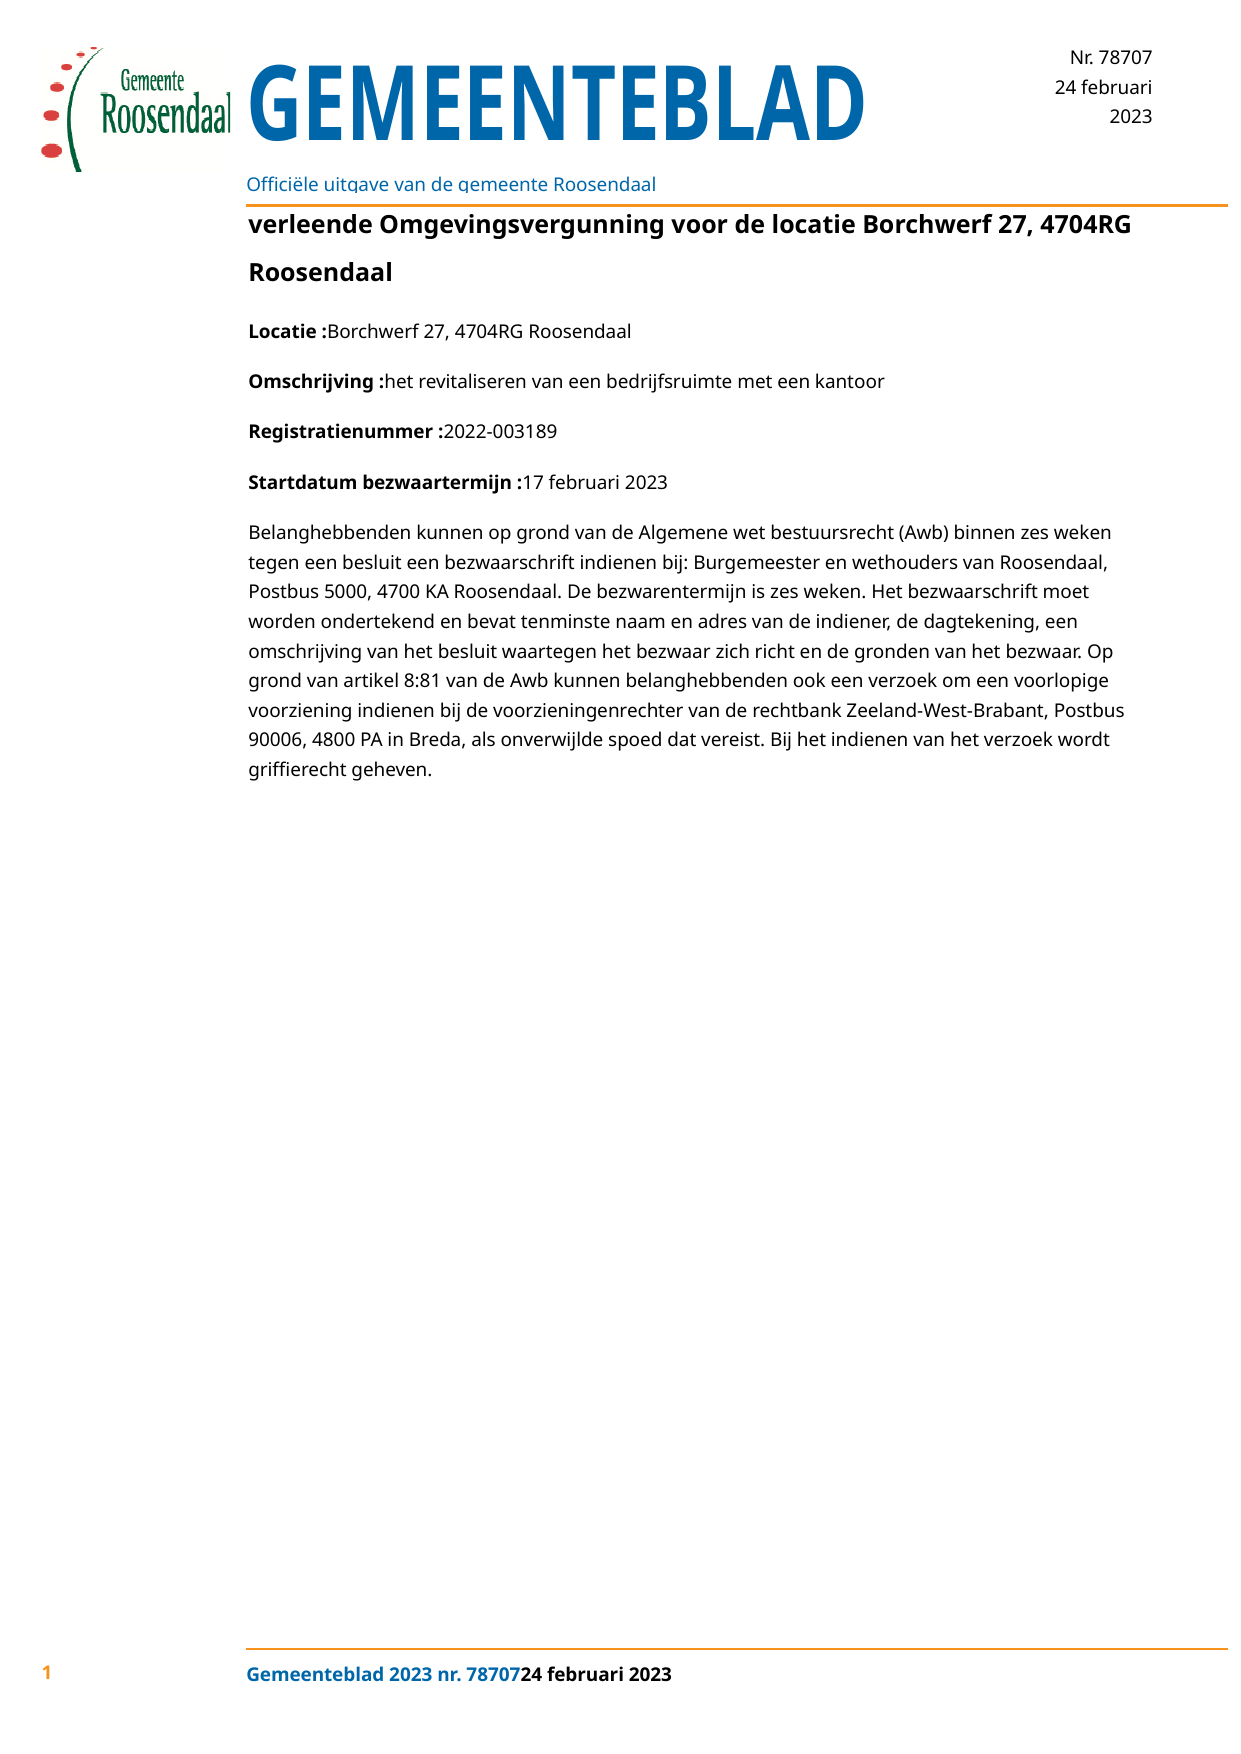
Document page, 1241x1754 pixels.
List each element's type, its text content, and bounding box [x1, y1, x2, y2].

text Locatie :Borchwerf 27, 4704RG Roosendaal [248, 318, 1152, 344]
text Belanghebbenden kunnen op grond van de Algemene wet bestuursrecht (Awb) binnen zes weken tegen een besluit een bezwaarschrift indienen bij: Burgemeester en wethouders van Roosendaal, Postbus 5000, 4700 KA Roosendaal. De bezwarentermijn is zes weken. Het bezwaarschrift moet worden ondertekend en bevat tenminste naam en adres van de indiener, de dagtekening, een omschrijving van het besluit waartegen het bezwaar zich richt en de gronden van het bezwaar. Op grond van artikel 8:81 van de Awb kunnen belanghebbenden ook een verzoek om een voorlopige voorziening indienen bij de voorzieningenrechter van de rechtbank Zeeland-West-Brabant, Postbus 90006, 4800 PA in Breda, als onverwijlde spoed dat vereist. Bij het indienen van het verzoek wordt griffierecht geheven. [248, 519, 1152, 782]
text Startdatum bezwaartermijn :17 februari 2023 [248, 469, 1152, 495]
picture [41, 47, 231, 172]
text verleende Omgevingsvergunning voor de locatie Borchwerf 27, 4704RG Roosendaal [248, 207, 1152, 288]
text Omschrijving :het revitaliseren van een bedrijfsruimte met een kantoor [248, 368, 1152, 394]
text Registratienummer :2022-003189 [248, 419, 1152, 444]
